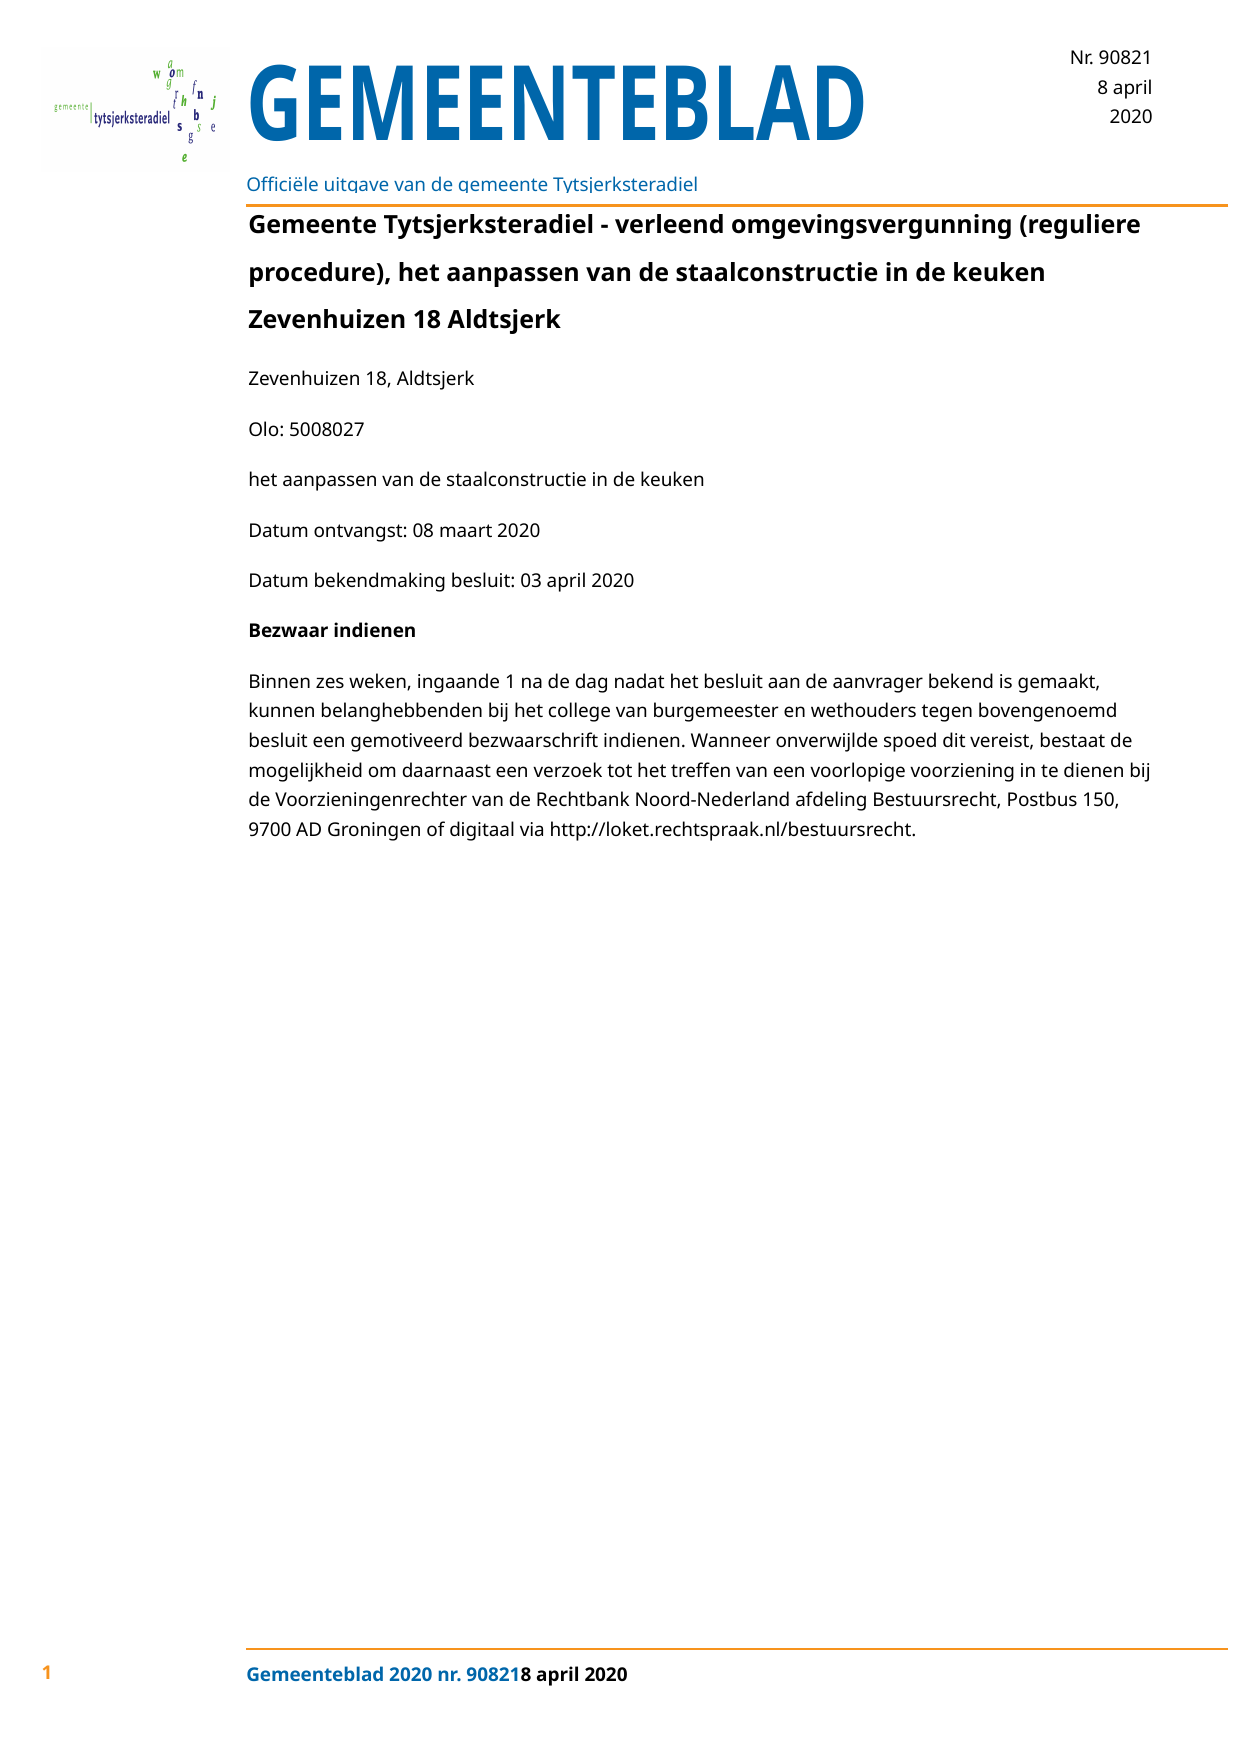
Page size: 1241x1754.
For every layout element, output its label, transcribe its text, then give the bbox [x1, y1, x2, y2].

text Binnen zes weken, ingaande 1 na de dag nadat het besluit aan de aanvrager bekend is gemaakt, kunnen belanghebbenden bij het college van burgemeester en wethouders tegen bovengenoemd besluit een gemotiveerd bezwaarschrift indienen. Wanneer onverwijlde spoed dit vereist, bestaat de mogelijkheid om daarnaast een verzoek tot het treffen van een voorlopige voorziening in te dienen bij de Voorzieningenrechter van de Rechtbank Noord-Nederland afdeling Bestuursrecht, Postbus 150, 9700 AD Groningen of digitaal via http://loket.rechtspraak.nl/bestuursrecht. [248, 668, 1152, 842]
text Bezwaar indienen [248, 618, 1152, 643]
text Datum ontvangst: 08 maart 2020 [248, 517, 1152, 542]
text Datum bekendmaking besluit: 03 april 2020 [248, 567, 1152, 593]
text het aanpassen van de staalconstructie in de keuken [248, 466, 1152, 492]
text Olo: 5008027 [248, 416, 1152, 442]
picture [41, 47, 231, 172]
text Zevenhuizen 18, Aldtsjerk [248, 366, 1152, 391]
text Gemeente Tytsjerksteradiel - verleend omgevingsvergunning (reguliere procedure), het aanpassen van de staalconstructie in de keuken Zevenhuizen 18 Aldtsjerk [248, 207, 1152, 336]
